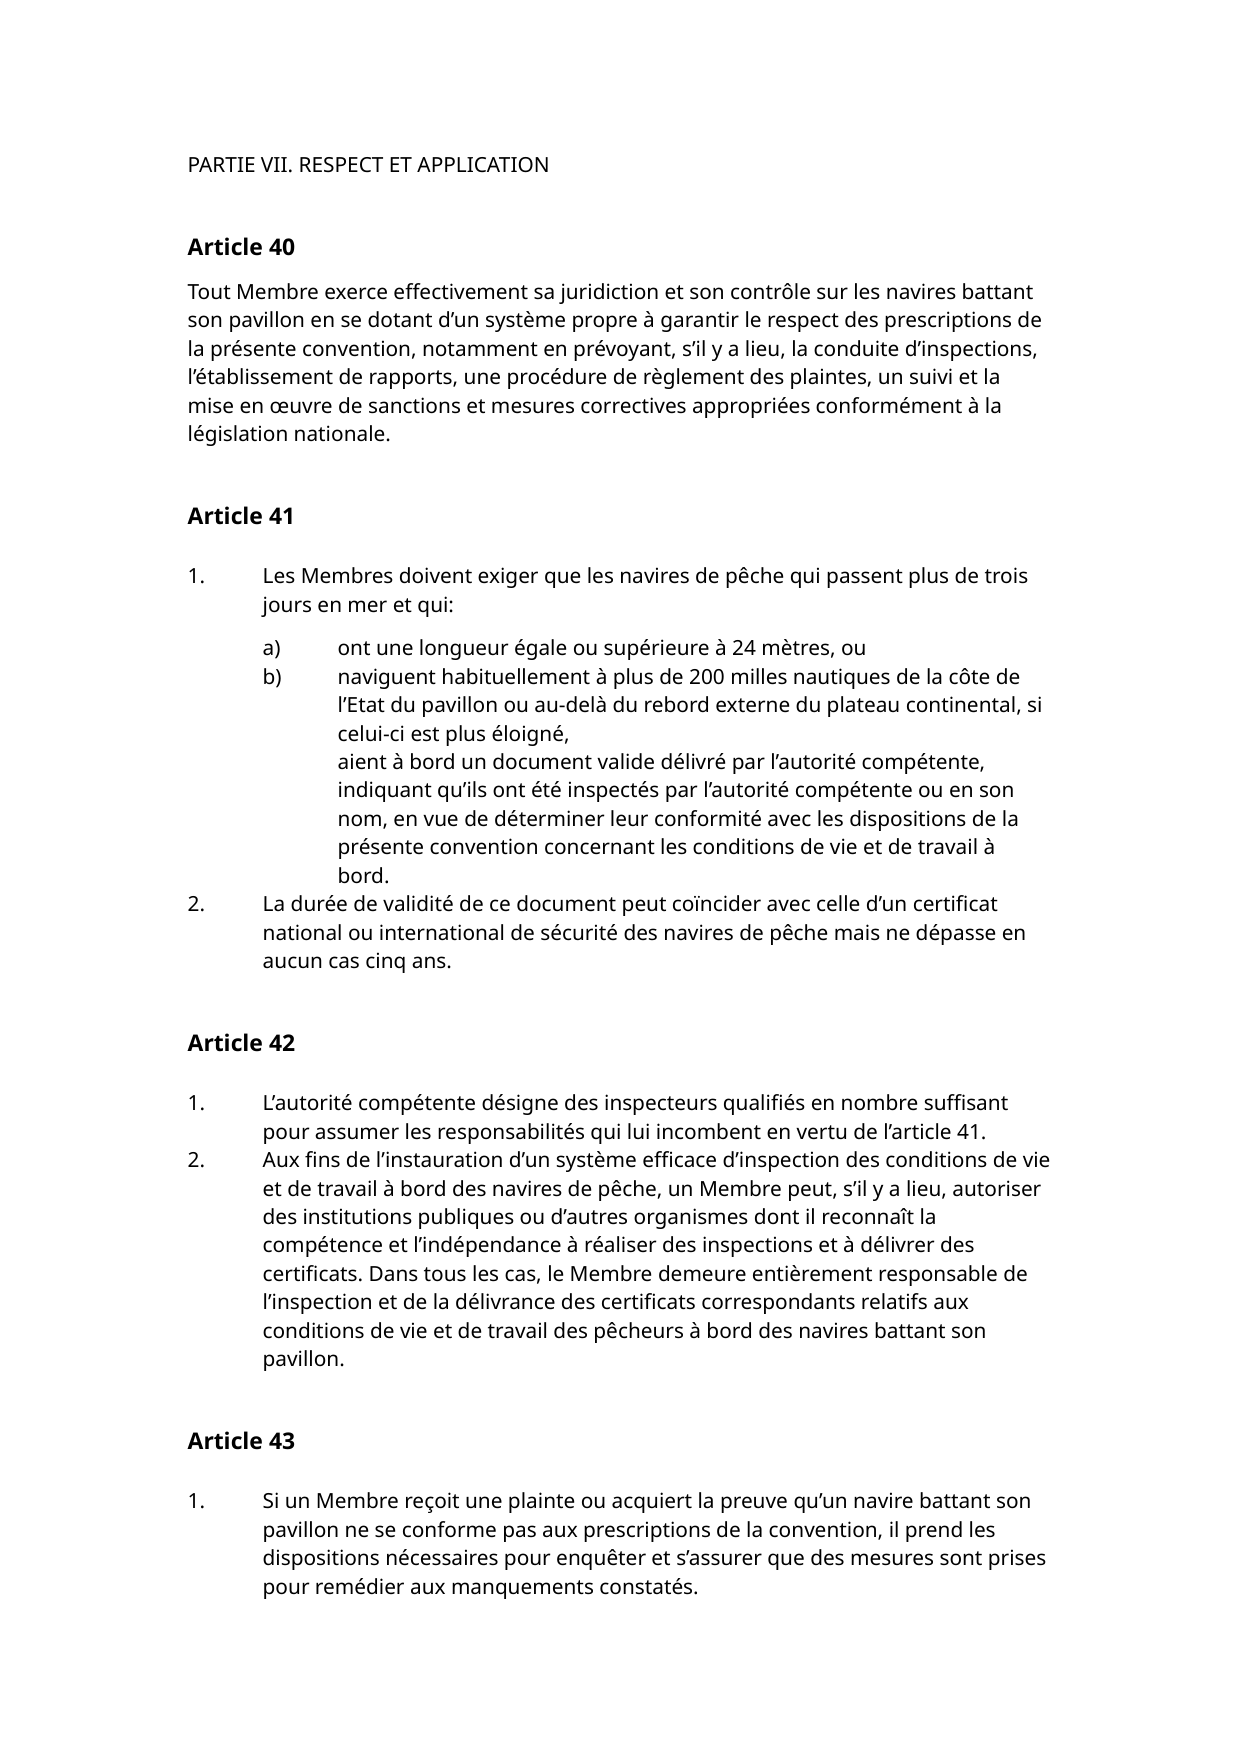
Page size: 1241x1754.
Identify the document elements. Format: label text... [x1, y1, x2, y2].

list ont une longueur égale ou supérieure à 24 mètres, ou [262, 633, 1053, 662]
subtitle Article 40 [187, 231, 1053, 262]
list Les Membres doivent exiger que les navires de pêche qui passent plus de trois jours en mer et qui: [187, 562, 1053, 618]
subtitle Article 43 [187, 1425, 1053, 1457]
text Tout Membre exerce effectivement sa juridiction et son contrôle sur les navires battant son pavillon en se dotant d’un système propre à garantir le respect des prescriptions de la présente convention, notamment en prévoyant, s’il y a lieu, la conduite d’inspections, l’établissement de rapports, une procédure de règlement des plaintes, un suivi et la mise en œuvre de sanctions et mesures correctives appropriées conformément à la législation nationale. [187, 277, 1053, 448]
subtitle Article 42 [187, 1027, 1053, 1058]
subtitle Article 41 [187, 500, 1053, 532]
subtitle PARTIE VII. RESPECT ET APPLICATION [187, 150, 1053, 178]
list Aux fins de l’instauration d’un système efficace d’inspection des conditions de vie et de travail à bord des navires de pêche, un Membre peut, s’il y a lieu, autoriser des institutions publiques ou d’autres organismes dont il reconnaît la compétence et l’indépendance à réaliser des inspections et à délivrer des certificats. Dans tous les cas, le Membre demeure entièrement responsable de l’inspection et de la délivrance des certificats correspondants relatifs aux conditions de vie et de travail des pêcheurs à bord des navires battant son pavillon. [187, 1145, 1053, 1373]
list La durée de validité de ce document peut coïncider avec celle d’un certificat national ou international de sécurité des navires de pêche mais ne dépasse en aucun cas cinq ans. [187, 889, 1053, 975]
list naviguent habituellement à plus de 200 milles nautiques de la côte de l’Etat du pavillon ou au-delà du rebord externe du plateau continental, si celui-ci est plus éloigné, [262, 662, 1053, 747]
list aient à bord un document valide délivré par l’autorité compétente, indiquant qu’ils ont été inspectés par l’autorité compétente ou en son nom, en vue de déterminer leur conformité avec les dispositions de la présente convention concernant les conditions de vie et de travail à bord. [262, 747, 1053, 889]
list L’autorité compétente désigne des inspecteurs qualifiés en nombre suffisant pour assumer les responsabilités qui lui incombent en vertu de l’article 41. [187, 1088, 1053, 1145]
list Si un Membre reçoit une plainte ou acquiert la preuve qu’un navire battant son pavillon ne se conforme pas aux prescriptions de la convention, il prend les dispositions nécessaires pour enquêter et s’assurer que des mesures sont prises pour remédier aux manquements constatés. [187, 1487, 1053, 1600]
